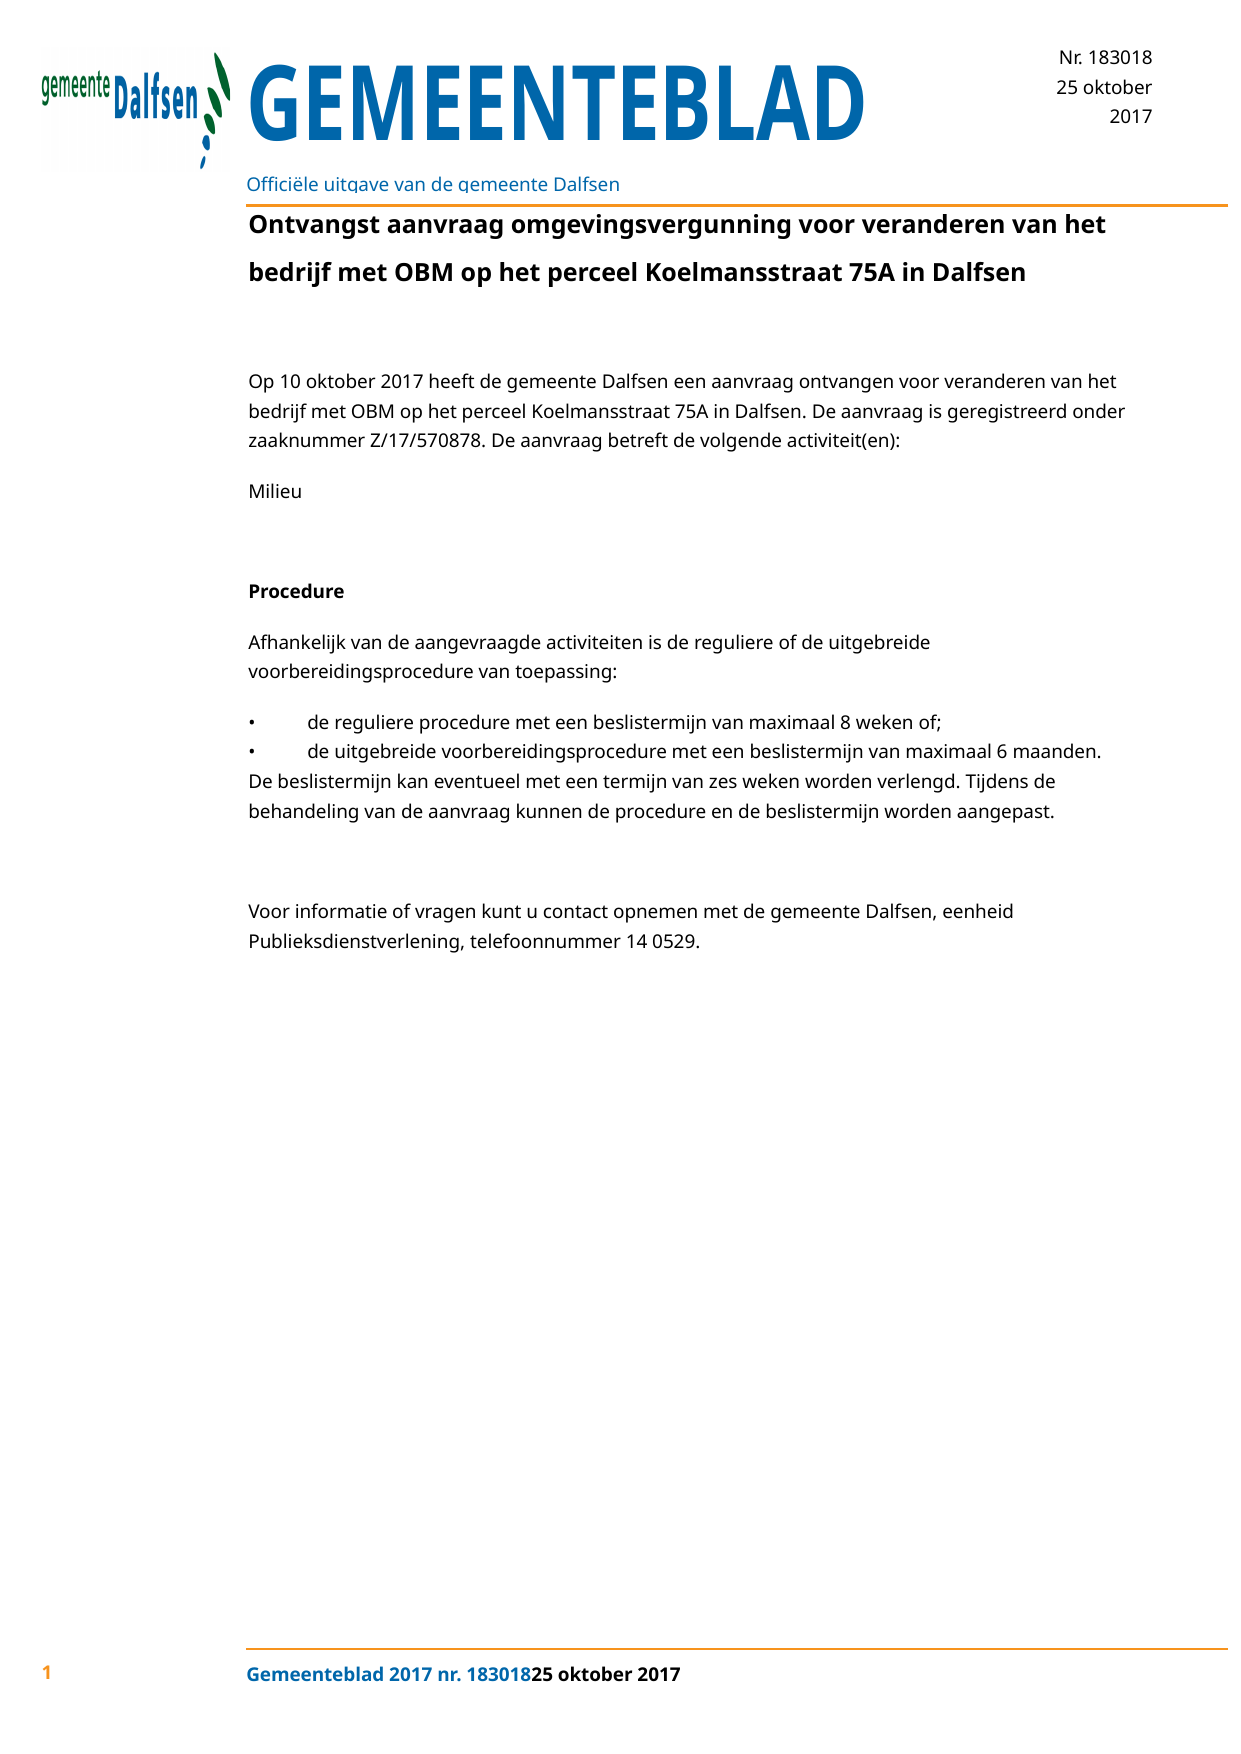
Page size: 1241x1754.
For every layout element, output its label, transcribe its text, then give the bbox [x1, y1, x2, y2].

picture [41, 47, 231, 172]
text Procedure [248, 579, 1152, 604]
text Milieu [248, 478, 1152, 504]
text De beslistermijn kan eventueel met een termijn van zes weken worden verlengd. Tijdens de behandeling van de aanvraag kunnen de procedure en de beslistermijn worden aangepast. [248, 768, 1152, 824]
text Op 10 oktober 2017 heeft de gemeente Dalfsen een aanvraag ontvangen voor veranderen van het bedrijf met OBM op het perceel Koelmansstraat 75A in Dalfsen. De aanvraag is geregistreerd onder zaaknummer Z/17/570878. De aanvraag betreft de volgende activiteit(en): [248, 368, 1152, 453]
text Voor informatie of vragen kunt u contact opnemen met de gemeente Dalfsen, eenheid Publieksdienstverlening, telefoonnummer 14 0529. [248, 899, 1152, 954]
text Afhankelijk van de aangevraagde activiteiten is de reguliere of de uitgebreide voorbereidingsprocedure van toepassing: [248, 629, 1152, 684]
text Ontvangst aanvraag omgevingsvergunning voor veranderen van het bedrijf met OBM op het perceel Koelmansstraat 75A in Dalfsen [248, 207, 1152, 288]
list de reguliere procedure met een beslistermijn van maximaal 8 weken of; [248, 709, 1152, 735]
list de uitgebreide voorbereidingsprocedure met een beslistermijn van maximaal 6 maanden. [248, 739, 1152, 764]
